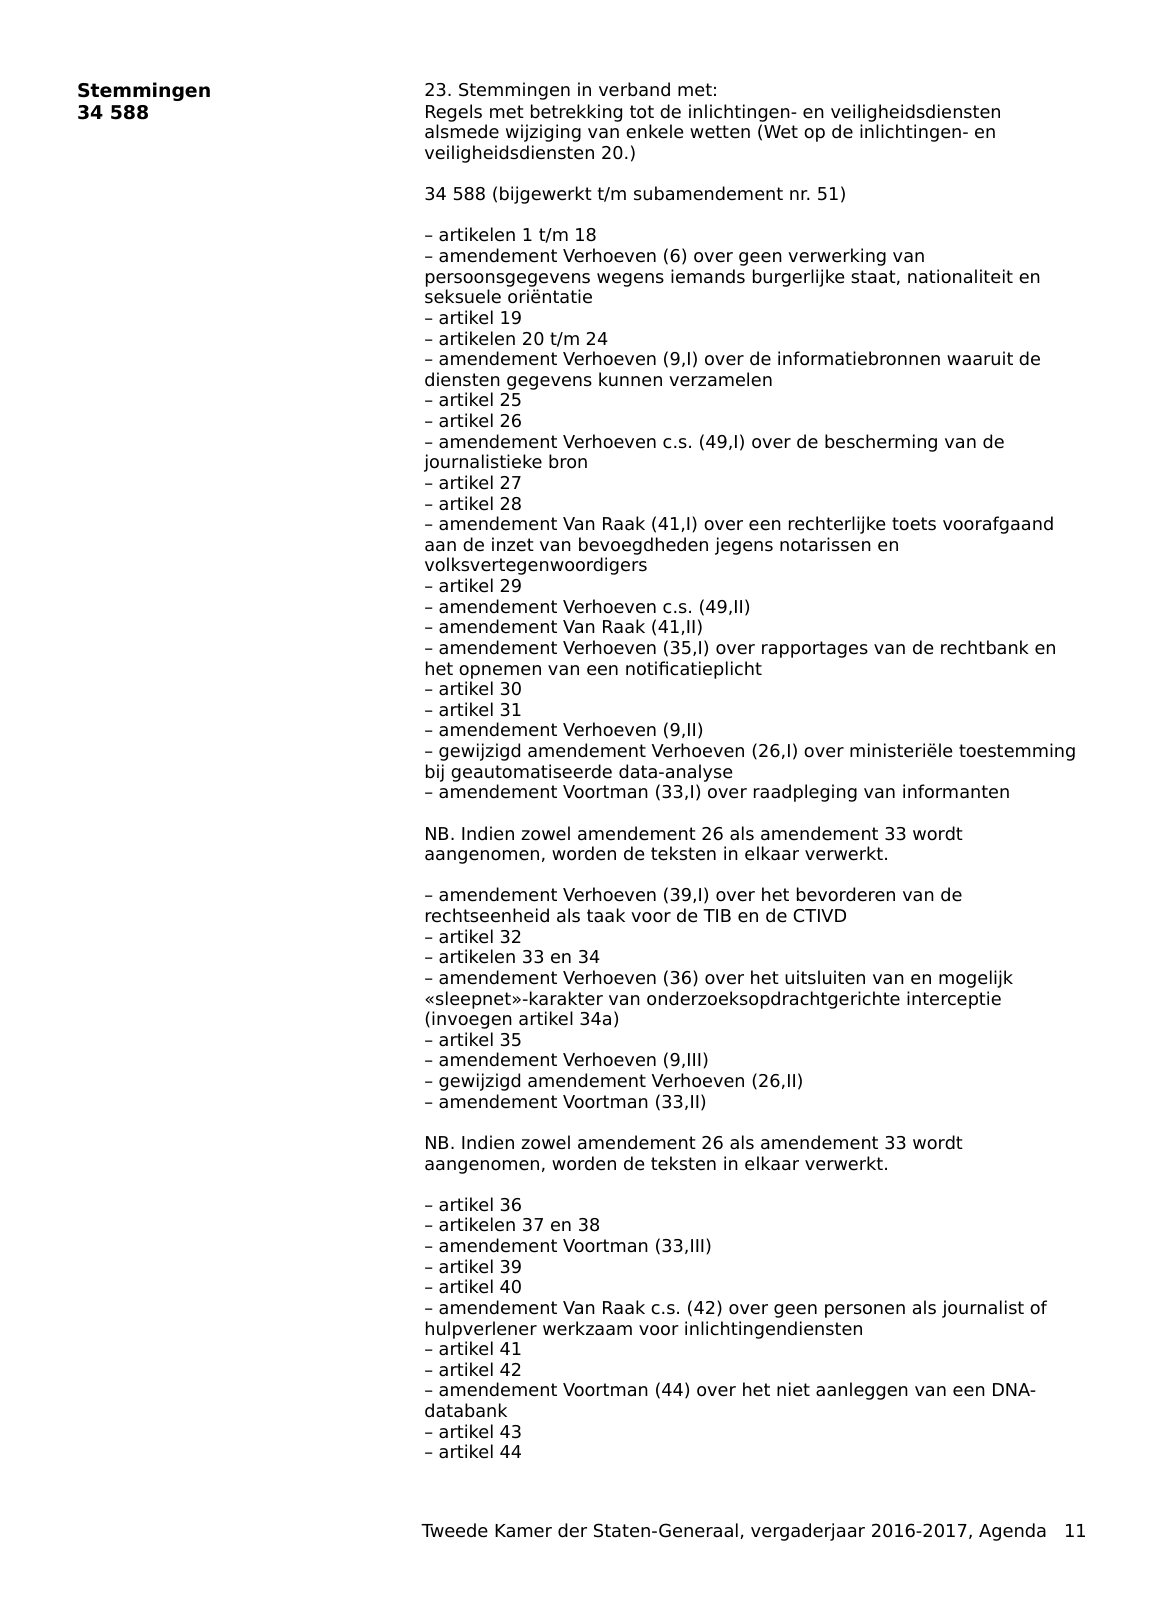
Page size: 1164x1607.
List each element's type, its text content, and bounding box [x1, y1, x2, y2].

table_cell [401, 968, 418, 1030]
table_cell [77, 246, 401, 308]
table_cell – amendement Van Raak (41,I) over een rechterlijke toets voorafgaand aan de inzet van bevoegdheden jegens notarissen en volksvertegenwoordigers [418, 514, 1087, 576]
table_cell – amendement Van Raak (41,II) [418, 617, 1087, 638]
table_cell [401, 1360, 418, 1380]
table_cell [77, 1071, 401, 1092]
table_cell – amendement Verhoeven (9,I) over de informatiebronnen waaruit de diensten gegevens kunnen verzamelen [418, 349, 1087, 390]
table_cell [418, 205, 1087, 225]
table_cell – amendement Verhoeven c.s. (49,I) over de bescherming van de journalistieke bron [418, 432, 1087, 473]
table_cell [401, 679, 418, 700]
table_cell [401, 1442, 418, 1463]
table_cell – amendement Verhoeven c.s. (49,II) [418, 597, 1087, 617]
table_cell [401, 1050, 418, 1071]
table_cell [77, 638, 401, 679]
table_cell NB. Indien zowel amendement 26 als amendement 33 wordt aangenomen, worden de teksten in elkaar verwerkt. [418, 1133, 1087, 1174]
table_cell [77, 225, 401, 246]
table_cell [77, 205, 401, 225]
table_cell [77, 1339, 401, 1360]
table_cell [77, 1257, 401, 1277]
table_cell – amendement Verhoeven (9,III) [418, 1050, 1087, 1071]
table_cell [77, 617, 401, 638]
table_cell [77, 968, 401, 1030]
table_cell [77, 349, 401, 390]
table_cell – artikel 25 [418, 390, 1087, 411]
table_cell – artikel 35 [418, 1030, 1087, 1050]
table_cell [418, 1112, 1087, 1133]
table_cell – artikelen 37 en 38 [418, 1215, 1087, 1236]
table_cell [401, 246, 418, 308]
table_cell [401, 59, 418, 80]
table_cell [401, 865, 418, 885]
table_cell [401, 803, 418, 823]
table_cell [77, 1277, 401, 1298]
table_cell [77, 494, 401, 514]
table_cell [401, 349, 418, 390]
table_cell [77, 1133, 401, 1174]
table_cell [401, 597, 418, 617]
table_cell – amendement Verhoeven (9,II) [418, 720, 1087, 741]
table_cell – amendement Verhoeven (36) over het uitsluiten van en mogelijk «sleepnet»-karakter van onderzoeksopdrachtgerichte interceptie (invoegen artikel 34a) [418, 968, 1087, 1030]
table_cell [401, 205, 418, 225]
table_cell [401, 1112, 418, 1133]
table_cell [401, 576, 418, 597]
table_cell [77, 782, 401, 803]
table_cell – artikelen 20 t/m 24 [418, 329, 1087, 349]
table_cell [401, 184, 418, 205]
table_cell – amendement Voortman (44) over het niet aanleggen van een DNA-databank [418, 1380, 1087, 1422]
table_cell [77, 308, 401, 328]
table_cell [77, 473, 401, 493]
table_cell [401, 473, 418, 493]
table_cell – amendement Voortman (33,II) [418, 1092, 1087, 1112]
table_cell [401, 1215, 418, 1236]
table_cell [401, 782, 418, 803]
table_cell [77, 1236, 401, 1257]
table_cell [77, 927, 401, 947]
table_cell [77, 390, 401, 411]
table_cell [77, 184, 401, 205]
table_cell [401, 947, 418, 968]
table_cell 34 588 (bijgewerkt t/m subamendement nr. 51) [418, 184, 1087, 205]
table_cell [77, 1174, 401, 1195]
table_cell [401, 1298, 418, 1339]
table_cell – amendement Voortman (33,I) over raadpleging van informanten [418, 782, 1087, 803]
table_cell [401, 700, 418, 720]
table_cell [77, 1092, 401, 1112]
table_cell – amendement Van Raak c.s. (42) over geen personen als journalist of hulpverlener werkzaam voor inlichtingendiensten [418, 1298, 1087, 1339]
table_cell [401, 1030, 418, 1050]
table_cell – artikel 30 [418, 679, 1087, 700]
table_cell [77, 411, 401, 432]
table_cell [77, 679, 401, 700]
table_cell [418, 1174, 1087, 1195]
table_cell 34 588 [77, 102, 401, 163]
table_cell – artikel 40 [418, 1277, 1087, 1298]
table_cell 23. Stemmingen in verband met: [418, 80, 1087, 102]
table_cell – amendement Voortman (33,III) [418, 1236, 1087, 1257]
table_cell [401, 390, 418, 411]
table_cell [77, 1195, 401, 1215]
table_cell – artikel 28 [418, 494, 1087, 514]
table_cell – artikel 36 [418, 1195, 1087, 1215]
table_cell [77, 1298, 401, 1339]
table_cell [401, 720, 418, 741]
table_cell [418, 865, 1087, 885]
table_cell [401, 1071, 418, 1092]
table_cell [401, 432, 418, 473]
table_cell [77, 1215, 401, 1236]
table_cell Stemmingen [77, 80, 401, 102]
table_cell [418, 164, 1087, 184]
table_cell – artikel 19 [418, 308, 1087, 328]
table_cell [77, 824, 401, 865]
table_cell [401, 1422, 418, 1442]
table_cell [77, 741, 401, 782]
table_cell [77, 329, 401, 349]
table_cell NB. Indien zowel amendement 26 als amendement 33 wordt aangenomen, worden de teksten in elkaar verwerkt. [418, 824, 1087, 865]
table_cell [401, 741, 418, 782]
table_cell [401, 885, 418, 927]
table_cell [77, 164, 401, 184]
table_cell [77, 1442, 401, 1463]
table_cell [401, 1277, 418, 1298]
table_cell [401, 638, 418, 679]
table_cell – artikel 29 [418, 576, 1087, 597]
table_cell [77, 803, 401, 823]
table_cell – gewijzigd amendement Verhoeven (26,II) [418, 1071, 1087, 1092]
table_cell [77, 700, 401, 720]
table_cell [77, 1050, 401, 1071]
table_cell [401, 494, 418, 514]
table_cell [401, 1380, 418, 1422]
table_cell – artikel 32 [418, 927, 1087, 947]
table_cell [401, 102, 418, 163]
table_cell [401, 514, 418, 576]
table_cell – artikel 43 [418, 1422, 1087, 1442]
table_cell [401, 1133, 418, 1174]
table_cell [77, 865, 401, 885]
table_cell – artikelen 33 en 34 [418, 947, 1087, 968]
table_cell – amendement Verhoeven (35,I) over rapportages van de rechtbank en het opnemen van een notificatieplicht [418, 638, 1087, 679]
table_cell [401, 411, 418, 432]
table_cell [401, 308, 418, 328]
table_cell – artikel 44 [418, 1442, 1087, 1463]
table_cell [401, 164, 418, 184]
table_cell [418, 803, 1087, 823]
table_cell [77, 1112, 401, 1133]
table_cell [418, 59, 1087, 80]
table_cell – amendement Verhoeven (6) over geen verwerking van persoonsgegevens wegens iemands burgerlijke staat, nationaliteit en seksuele oriëntatie [418, 246, 1087, 308]
table_cell [77, 597, 401, 617]
table_cell [401, 1257, 418, 1277]
table_cell – artikel 26 [418, 411, 1087, 432]
table_cell [401, 1236, 418, 1257]
table_cell – artikelen 1 t/m 18 [418, 225, 1087, 246]
table_cell [401, 617, 418, 638]
table_cell – artikel 42 [418, 1360, 1087, 1380]
table_cell – gewijzigd amendement Verhoeven (26,I) over ministeriële toestemming bij geautomatiseerde data-analyse [418, 741, 1087, 782]
table_cell [77, 59, 401, 80]
table_cell [401, 1174, 418, 1195]
table_cell [401, 1339, 418, 1360]
table_cell – artikel 31 [418, 700, 1087, 720]
table_cell – artikel 39 [418, 1257, 1087, 1277]
table_cell [401, 927, 418, 947]
table_cell [77, 576, 401, 597]
table_cell [401, 329, 418, 349]
table_cell [77, 1360, 401, 1380]
table_cell [77, 514, 401, 576]
table_cell [401, 1092, 418, 1112]
table_cell [77, 885, 401, 927]
table_cell [77, 720, 401, 741]
table_cell – amendement Verhoeven (39,I) over het bevorderen van de rechtseenheid als taak voor de TIB en de CTIVD [418, 885, 1087, 927]
table_cell [401, 1195, 418, 1215]
table_cell – artikel 41 [418, 1339, 1087, 1360]
table_cell [401, 824, 418, 865]
table_cell [401, 225, 418, 246]
table_cell [77, 1380, 401, 1422]
table_cell [77, 432, 401, 473]
table_cell [77, 1422, 401, 1442]
table_cell – artikel 27 [418, 473, 1087, 493]
table_cell Regels met betrekking tot de inlichtingen- en veiligheidsdiensten alsmede wijziging van enkele wetten (Wet op de inlichtingen- en veiligheidsdiensten 20.) [418, 102, 1087, 163]
table_cell [401, 80, 418, 102]
table_cell [77, 947, 401, 968]
table_cell [77, 1030, 401, 1050]
